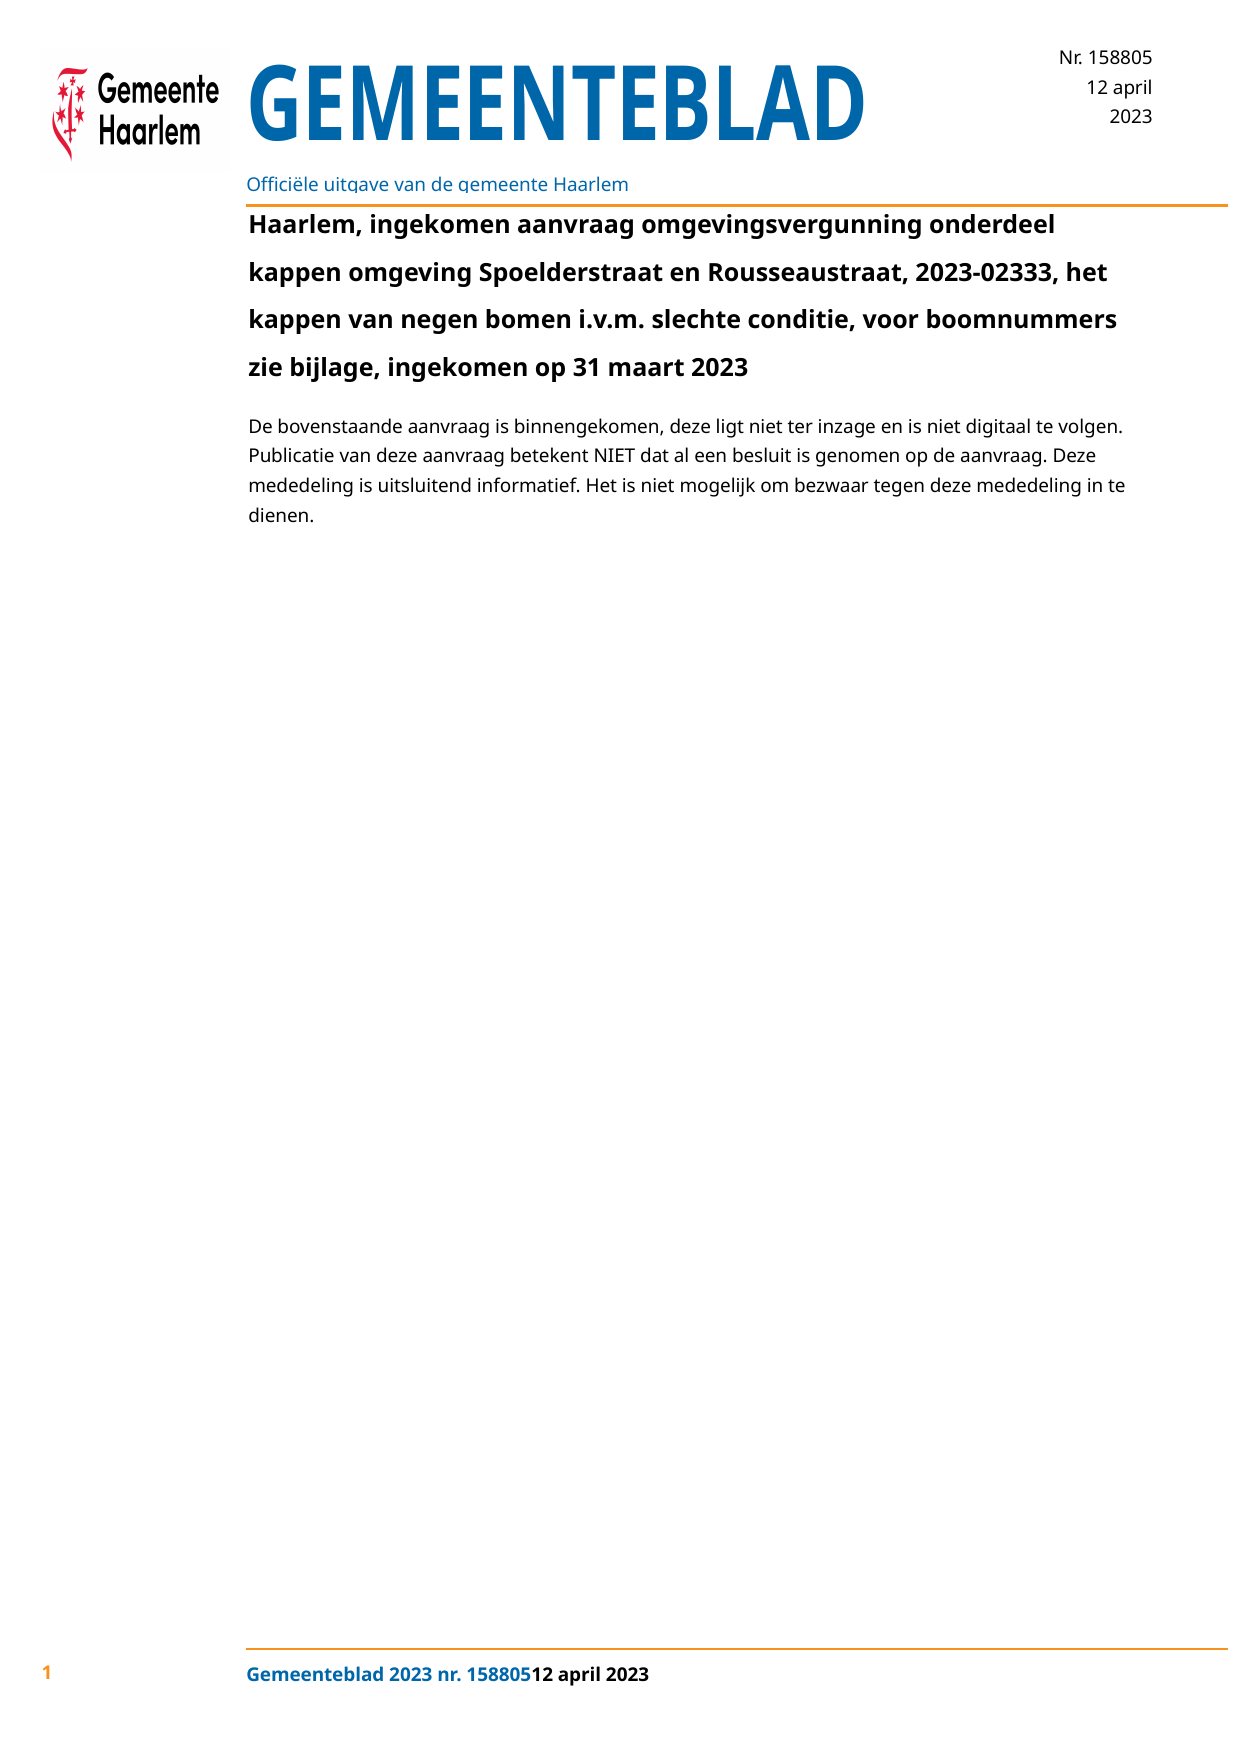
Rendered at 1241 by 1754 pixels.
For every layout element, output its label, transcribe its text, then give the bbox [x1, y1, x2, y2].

text De bovenstaande aanvraag is binnengekomen, deze ligt niet ter inzage en is niet digitaal te volgen. Publicatie van deze aanvraag betekent NIET dat al een besluit is genomen op de aanvraag. Deze mededeling is uitsluitend informatief. Het is niet mogelijk om bezwaar tegen deze mededeling in te dienen. [248, 413, 1152, 528]
text Haarlem, ingekomen aanvraag omgevingsvergunning onderdeel kappen omgeving Spoelderstraat en Rousseaustraat, 2023-02333, het kappen van negen bomen i.v.m. slechte conditie, voor boomnummers zie bijlage, ingekomen op 31 maart 2023 [248, 207, 1152, 384]
picture [41, 47, 231, 172]
